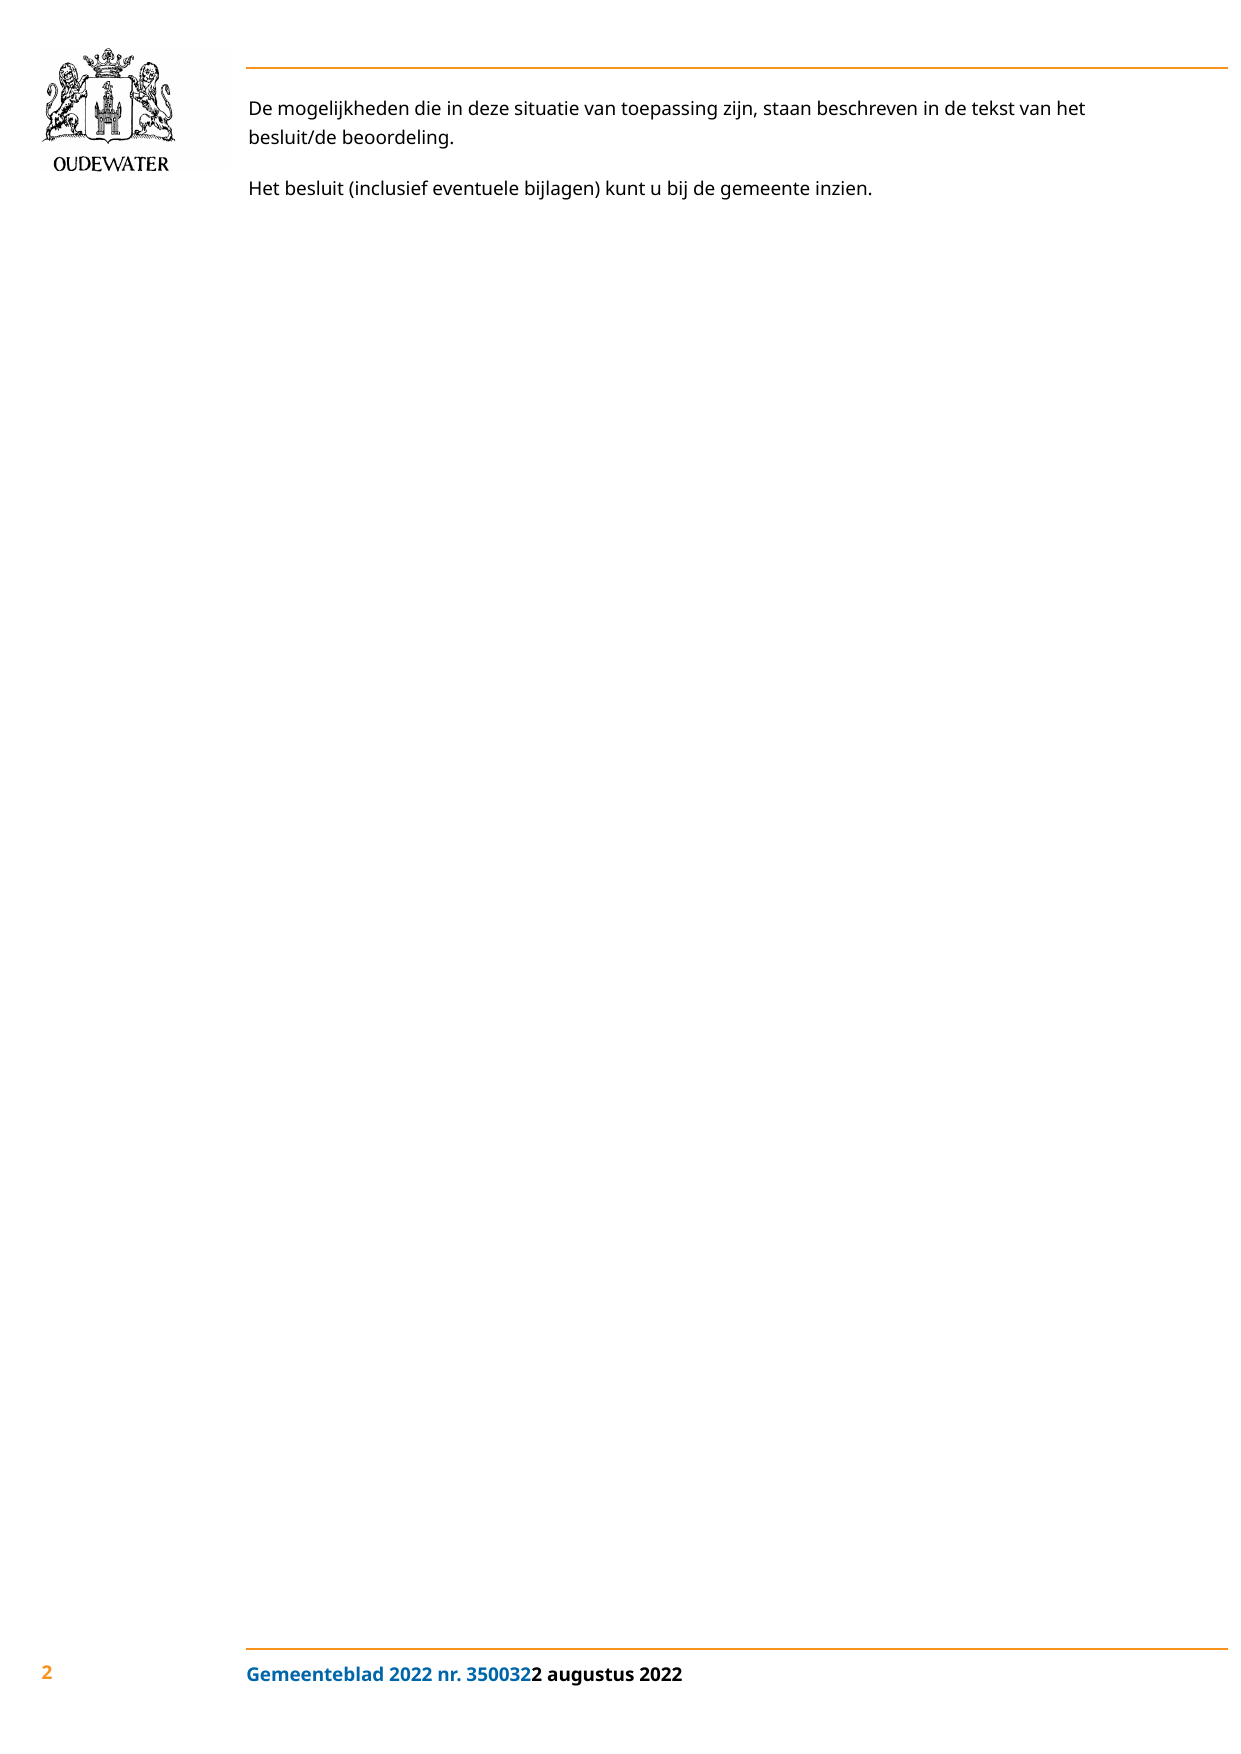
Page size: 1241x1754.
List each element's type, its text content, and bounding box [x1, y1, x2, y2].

picture [41, 47, 231, 172]
text Het besluit (inclusief eventuele bijlagen) kunt u bij de gemeente inzien. [248, 175, 1152, 201]
text De mogelijkheden die in deze situatie van toepassing zijn, staan beschreven in de tekst van het besluit/de beoordeling. [248, 95, 1152, 150]
